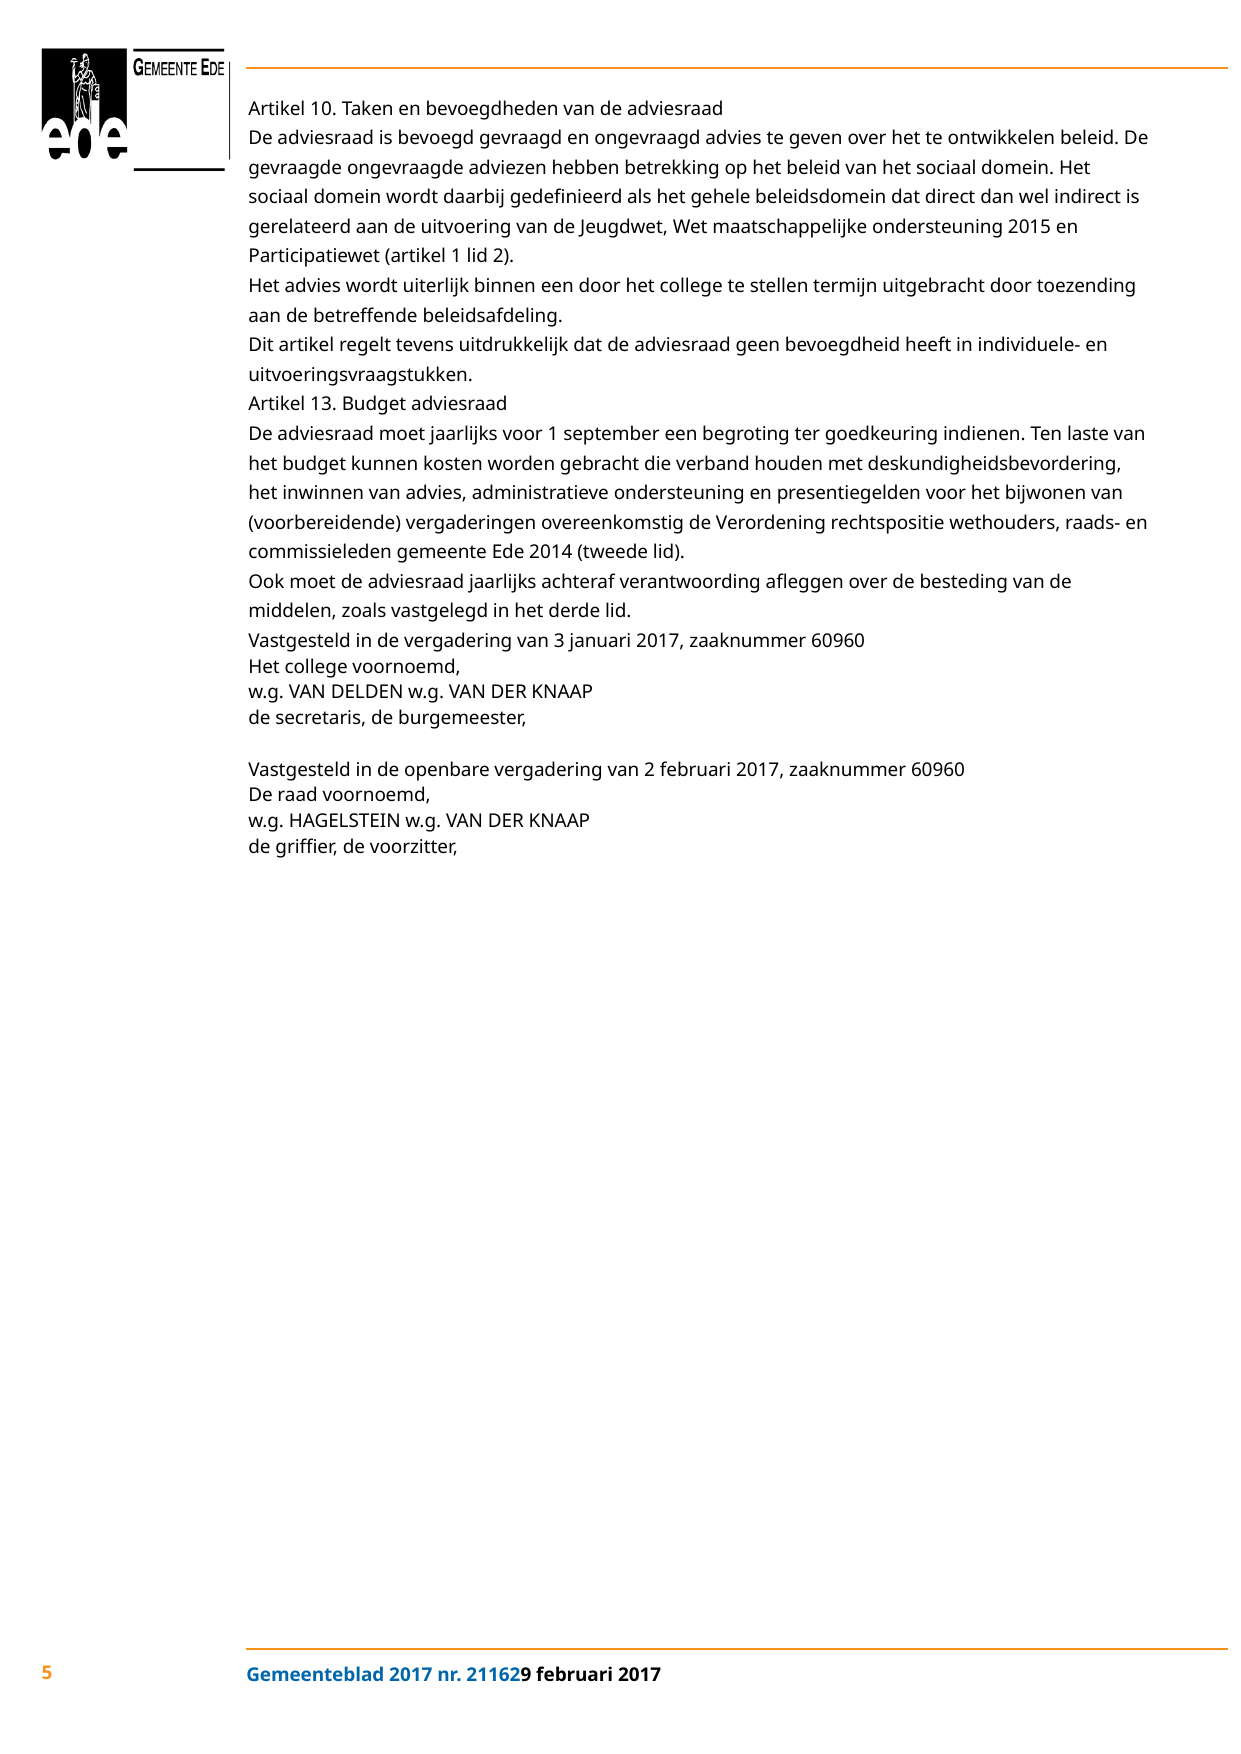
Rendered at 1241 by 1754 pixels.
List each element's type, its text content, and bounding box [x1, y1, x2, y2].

text De raad voornoemd, [248, 782, 1152, 807]
text w.g. HAGELSTEIN w.g. VAN DER KNAAP [248, 807, 1152, 833]
text Ook moet de adviesraad jaarlijks achteraf verantwoording afleggen over de besteding van de middelen, zoals vastgelegd in het derde lid. [248, 568, 1152, 623]
text Artikel 10. Taken en bevoegdheden van de adviesraad [248, 95, 1152, 121]
text de secretaris, de burgemeester, [248, 704, 1152, 730]
text De adviesraad is bevoegd gevraagd en ongevraagd advies te geven over het te ontwikkelen beleid. De gevraagde ongevraagde adviezen hebben betrekking op het beleid van het sociaal domein. Het sociaal domein wordt daarbij gedefinieerd als het gehele beleidsdomein dat direct dan wel indirect is gerelateerd aan de uitvoering van de Jeugdwet, Wet maatschappelijke ondersteuning 2015 en Participatiewet (artikel 1 lid 2). [248, 124, 1152, 268]
text De adviesraad moet jaarlijks voor 1 september een begroting ter goedkeuring indienen. Ten laste van het budget kunnen kosten worden gebracht die verband houden met deskundigheidsbevordering, het inwinnen van advies, administratieve ondersteuning en presentiegelden voor het bijwonen van (voorbereidende) vergaderingen overeenkomstig de Verordening rechtspositie wethouders, raads- en commissieleden gemeente Ede 2014 (tweede lid). [248, 420, 1152, 564]
text w.g. VAN DELDEN w.g. VAN DER KNAAP [248, 679, 1152, 704]
text de griffier, de voorzitter, [248, 833, 1152, 859]
picture [41, 47, 231, 172]
text Het college voornoemd, [248, 653, 1152, 679]
text Dit artikel regelt tevens uitdrukkelijk dat de adviesraad geen bevoegdheid heeft in individuele- en uitvoeringsvraagstukken. [248, 331, 1152, 387]
text Vastgesteld in de openbare vergadering van 2 februari 2017, zaaknummer 60960 [248, 756, 1152, 782]
text Artikel 13. Budget adviesraad [248, 391, 1152, 416]
text Vastgesteld in de vergadering van 3 januari 2017, zaaknummer 60960 [248, 627, 1152, 653]
text Het advies wordt uiterlijk binnen een door het college te stellen termijn uitgebracht door toezending aan de betreffende beleidsafdeling. [248, 272, 1152, 328]
